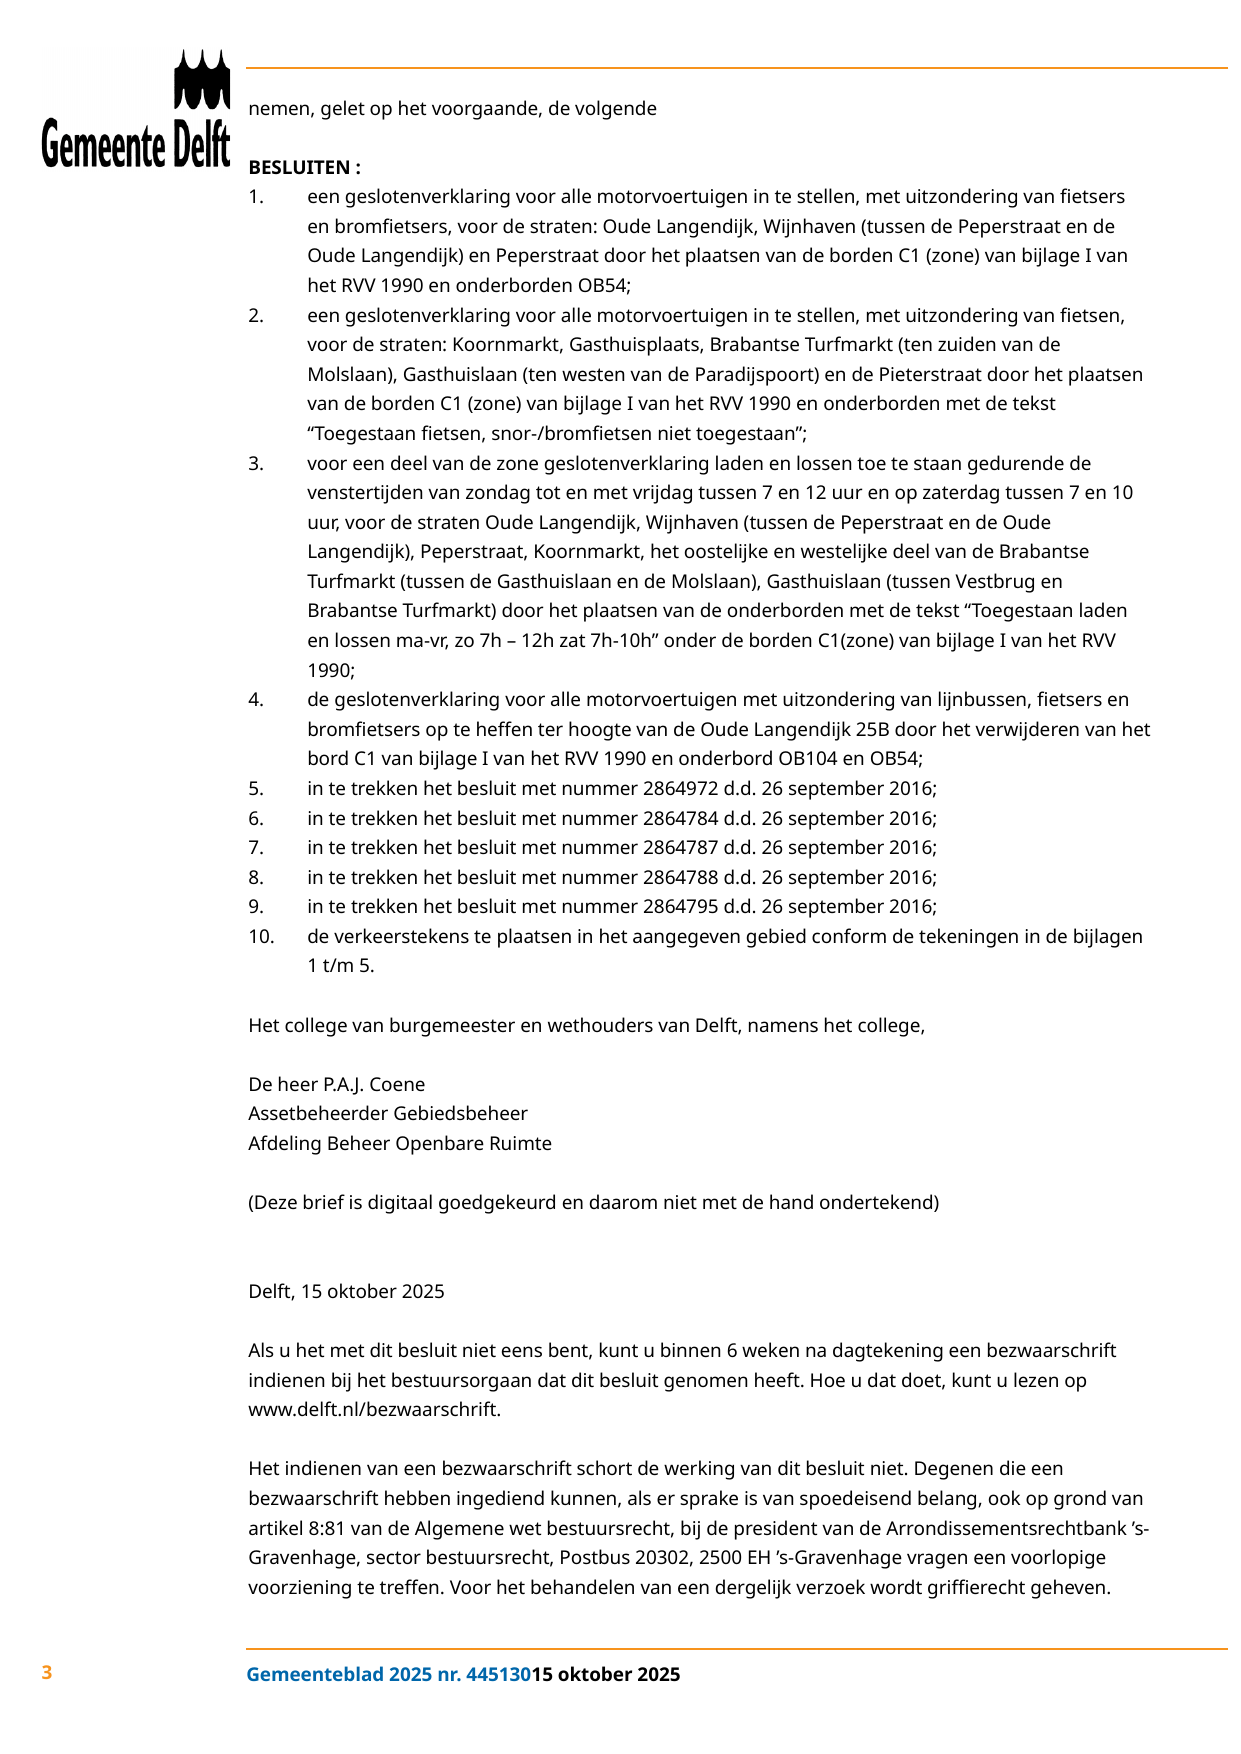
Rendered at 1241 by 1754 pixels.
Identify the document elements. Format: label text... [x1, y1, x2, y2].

text Het indienen van een bezwaarschrift schort de werking van dit besluit niet. Degenen die een bezwaarschrift hebben ingediend kunnen, als er sprake is van spoedeisend belang, ook op grond van artikel 8:81 van de Algemene wet bestuursrecht, bij de president van de Arrondissementsrechtbank ’s-Gravenhage, sector bestuursrecht, Postbus 20302, 2500 EH ’s-Gravenhage vragen een voorlopige voorziening te treffen. Voor het behandelen van een dergelijk verzoek wordt griffierecht geheven. [248, 1456, 1152, 1600]
list in te trekken het besluit met nummer 2864795 d.d. 26 september 2016; [248, 893, 1152, 919]
list de geslotenverklaring voor alle motorvoertuigen met uitzondering van lijnbussen, fietsers en bromfietsers op te heffen ter hoogte van de Oude Langendijk 25B door het verwijderen van het bord C1 van bijlage I van het RVV 1990 en onderbord OB104 en OB54; [248, 686, 1152, 771]
text Assetbeheerder Gebiedsbeheer [248, 1101, 1152, 1126]
list in te trekken het besluit met nummer 2864787 d.d. 26 september 2016; [248, 834, 1152, 860]
text Afdeling Beheer Openbare Ruimte [248, 1130, 1152, 1156]
text Delft, 15 oktober 2025 [248, 1278, 1152, 1304]
text (Deze brief is digitaal goedgekeurd en daarom niet met de hand ondertekend) [248, 1189, 1152, 1215]
text Als u het met dit besluit niet eens bent, kunt u binnen 6 weken na dagtekening een bezwaarschrift indienen bij het bestuursorgaan dat dit besluit genomen heeft. Hoe u dat doet, kunt u lezen op www.delft.nl/bezwaarschrift. [248, 1337, 1152, 1422]
text nemen, gelet op het voorgaande, de volgende [248, 95, 1152, 121]
list in te trekken het besluit met nummer 2864972 d.d. 26 september 2016; [248, 775, 1152, 801]
list in te trekken het besluit met nummer 2864784 d.d. 26 september 2016; [248, 805, 1152, 831]
picture [41, 47, 231, 172]
text BESLUITEN : [248, 154, 1152, 180]
text De heer P.A.J. Coene [248, 1071, 1152, 1097]
list in te trekken het besluit met nummer 2864788 d.d. 26 september 2016; [248, 864, 1152, 890]
list een geslotenverklaring voor alle motorvoertuigen in te stellen, met uitzondering van fietsen, voor de straten: Koornmarkt, Gasthuisplaats, Brabantse Turfmarkt (ten zuiden van de Molslaan), Gasthuislaan (ten westen van de Paradijspoort) en de Pieterstraat door het plaatsen van de borden C1 (zone) van bijlage I van het RVV 1990 en onderborden met de tekst “Toegestaan fietsen, snor-/bromfietsen niet toegestaan”; [248, 302, 1152, 446]
text Het college van burgemeester en wethouders van Delft, namens het college, [248, 1012, 1152, 1038]
list voor een deel van de zone geslotenverklaring laden en lossen toe te staan gedurende de venstertijden van zondag tot en met vrijdag tussen 7 en 12 uur en op zaterdag tussen 7 en 10 uur, voor de straten Oude Langendijk, Wijnhaven (tussen de Peperstraat en de Oude Langendijk), Peperstraat, Koornmarkt, het oostelijke en westelijke deel van de Brabantse Turfmarkt (tussen de Gasthuislaan en de Molslaan), Gasthuislaan (tussen Vestbrug en Brabantse Turfmarkt) door het plaatsen van de onderborden met de tekst “Toegestaan laden en lossen ma-vr, zo 7h – 12h zat 7h-10h” onder de borden C1(zone) van bijlage I van het RVV 1990; [248, 450, 1152, 683]
list de verkeerstekens te plaatsen in het aangegeven gebied conform de tekeningen in de bijlagen 1 t/m 5. [248, 923, 1152, 978]
list een geslotenverklaring voor alle motorvoertuigen in te stellen, met uitzondering van fietsers en bromfietsers, voor de straten: Oude Langendijk, Wijnhaven (tussen de Peperstraat en de Oude Langendijk) en Peperstraat door het plaatsen van de borden C1 (zone) van bijlage I van het RVV 1990 en onderborden OB54; [248, 183, 1152, 298]
